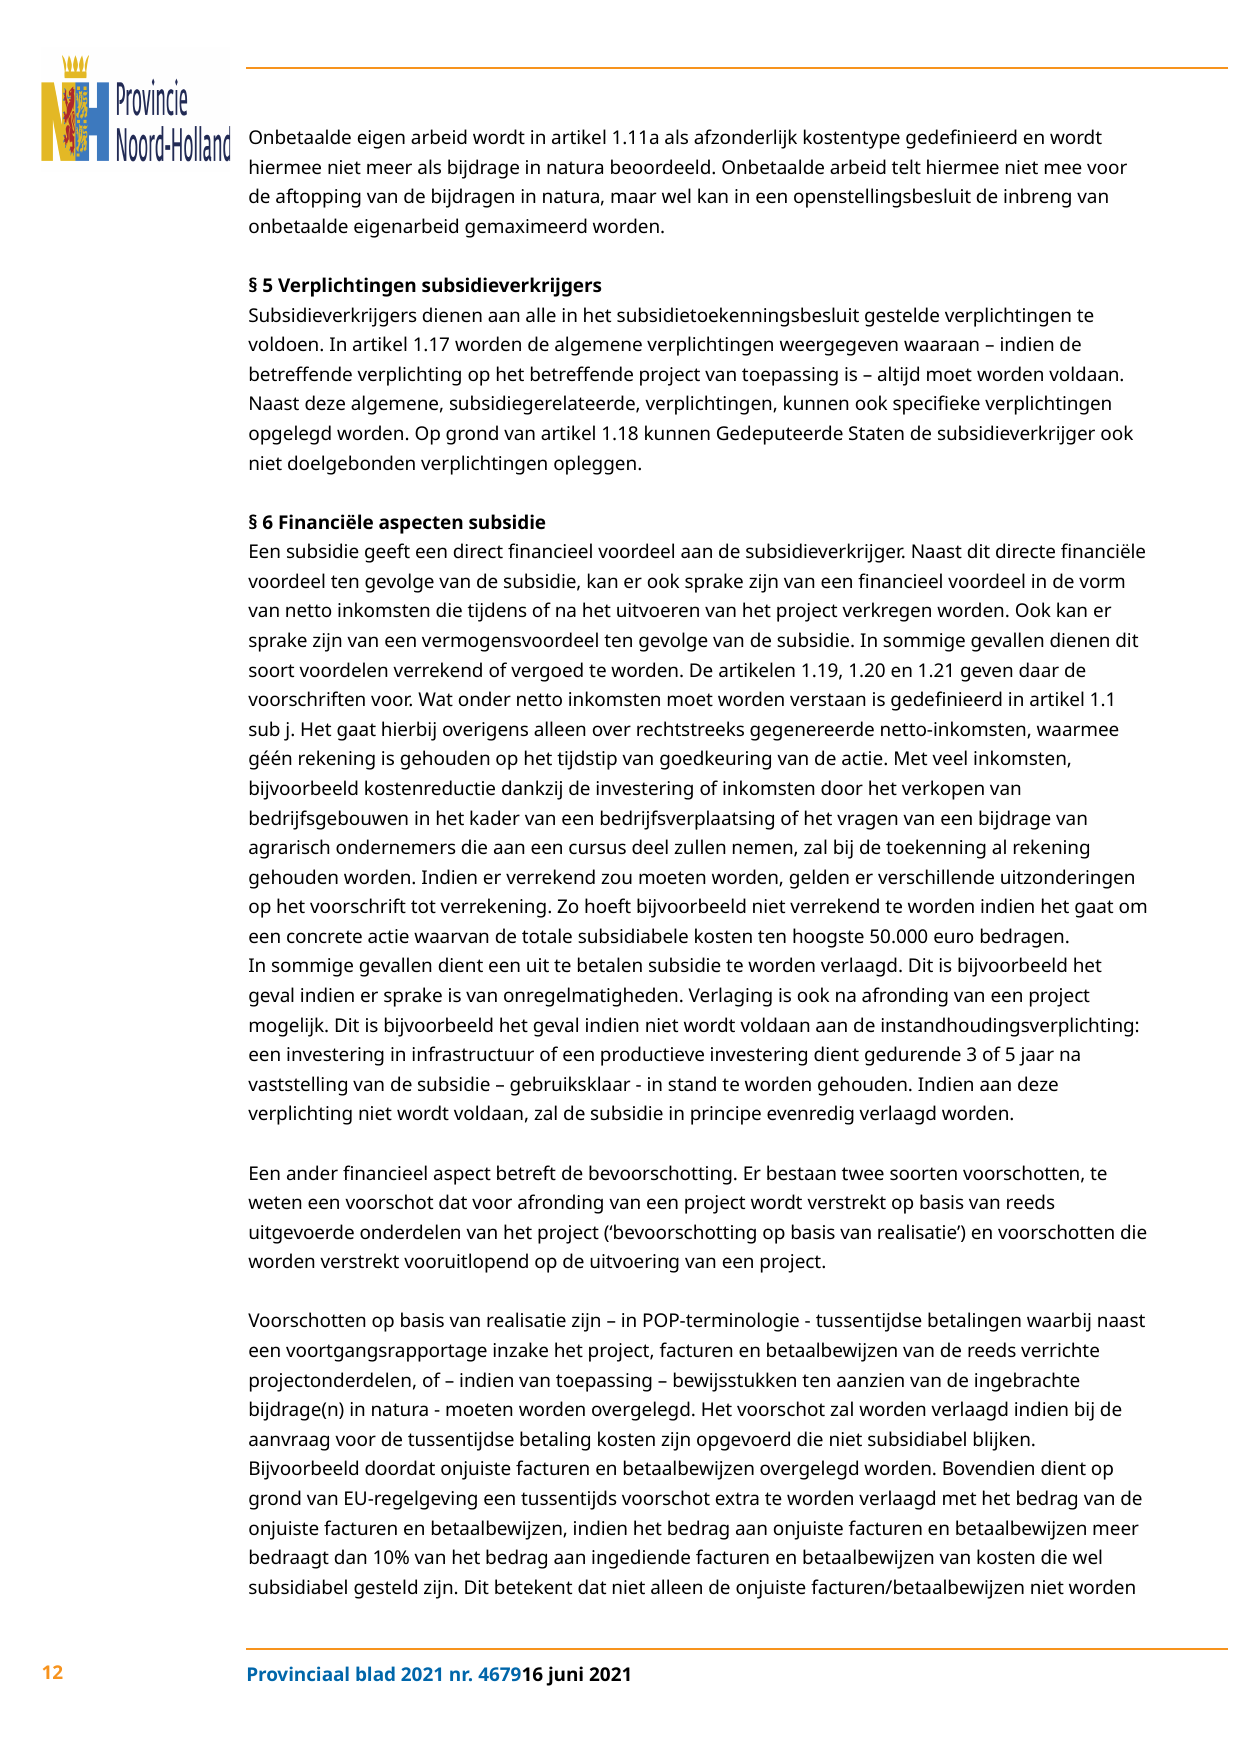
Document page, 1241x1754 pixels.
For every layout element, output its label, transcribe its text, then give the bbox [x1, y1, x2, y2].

text § 5 Verplichtingen subsidieverkrijgers [248, 272, 1152, 298]
text Voorschotten op basis van realisatie zijn – in POP-terminologie - tussentijdse betalingen waarbij naast een voortgangsrapportage inzake het project, facturen en betaalbewijzen van de reeds verrichte projectonderdelen, of – indien van toepassing – bewijsstukken ten aanzien van de ingebrachte bijdrage(n) in natura - moeten worden overgelegd. Het voorschot zal worden verlaagd indien bij de aanvraag voor de tussentijdse betaling kosten zijn opgevoerd die niet subsidiabel blijken. Bijvoorbeeld doordat onjuiste facturen en betaalbewijzen overgelegd worden. Bovendien dient op grond van EU-regelgeving een tussentijds voorschot extra te worden verlaagd met het bedrag van de onjuiste facturen en betaalbewijzen, indien het bedrag aan onjuiste facturen en betaalbewijzen meer bedraagt dan 10% van het bedrag aan ingediende facturen en betaalbewijzen van kosten die wel subsidiabel gesteld zijn. Dit betekent dat niet alleen de onjuiste facturen/betaalbewijzen niet worden [248, 1308, 1152, 1600]
text Onbetaalde eigen arbeid wordt in artikel 1.11a als afzonderlijk kostentype gedefinieerd en wordt hiermee niet meer als bijdrage in natura beoordeeld. Onbetaalde arbeid telt hiermee niet mee voor de aftopping van de bijdragen in natura, maar wel kan in een openstellingsbesluit de inbreng van onbetaalde eigenarbeid gemaximeerd worden. [248, 124, 1152, 239]
text Een subsidie geeft een direct financieel voordeel aan de subsidieverkrijger. Naast dit directe financiële voordeel ten gevolge van de subsidie, kan er ook sprake zijn van een financieel voordeel in de vorm van netto inkomsten die tijdens of na het uitvoeren van het project verkregen worden. Ook kan er sprake zijn van een vermogensvoordeel ten gevolge van de subsidie. In sommige gevallen dienen dit soort voordelen verrekend of vergoed te worden. De artikelen 1.19, 1.20 en 1.21 geven daar de voorschriften voor. Wat onder netto inkomsten moet worden verstaan is gedefinieerd in artikel 1.1 sub j. Het gaat hierbij overigens alleen over rechtstreeks gegenereerde netto-inkomsten, waarmee géén rekening is gehouden op het tijdstip van goedkeuring van de actie. Met veel inkomsten, bijvoorbeeld kostenreductie dankzij de investering of inkomsten door het verkopen van bedrijfsgebouwen in het kader van een bedrijfsverplaatsing of het vragen van een bijdrage van agrarisch ondernemers die aan een cursus deel zullen nemen, zal bij de toekenning al rekening gehouden worden. Indien er verrekend zou moeten worden, gelden er verschillende uitzonderingen op het voorschrift tot verrekening. Zo hoeft bijvoorbeeld niet verrekend te worden indien het gaat om een concrete actie waarvan de totale subsidiabele kosten ten hoogste 50.000 euro bedragen. [248, 538, 1152, 949]
text In sommige gevallen dient een uit te betalen subsidie te worden verlaagd. Dit is bijvoorbeeld het geval indien er sprake is van onregelmatigheden. Verlaging is ook na afronding van een project mogelijk. Dit is bijvoorbeeld het geval indien niet wordt voldaan aan de instandhoudingsverplichting: een investering in infrastructuur of een productieve investering dient gedurende 3 of 5 jaar na vaststelling van de subsidie – gebruiksklaar - in stand te worden gehouden. Indien aan deze verplichting niet wordt voldaan, zal de subsidie in principe evenredig verlaagd worden. [248, 953, 1152, 1126]
text Een ander financieel aspect betreft de bevoorschotting. Er bestaan twee soorten voorschotten, te weten een voorschot dat voor afronding van een project wordt verstrekt op basis van reeds uitgevoerde onderdelen van het project (‘bevoorschotting op basis van realisatie’) en voorschotten die worden verstrekt vooruitlopend op de uitvoering van een project. [248, 1160, 1152, 1274]
picture [41, 47, 231, 172]
text Subsidieverkrijgers dienen aan alle in het subsidietoekenningsbesluit gestelde verplichtingen te voldoen. In artikel 1.17 worden de algemene verplichtingen weergegeven waaraan – indien de betreffende verplichting op het betreffende project van toepassing is – altijd moet worden voldaan. Naast deze algemene, subsidiegerelateerde, verplichtingen, kunnen ook specifieke verplichtingen opgelegd worden. Op grond van artikel 1.18 kunnen Gedeputeerde Staten de subsidieverkrijger ook niet doelgebonden verplichtingen opleggen. [248, 302, 1152, 476]
text § 6 Financiële aspecten subsidie [248, 509, 1152, 535]
